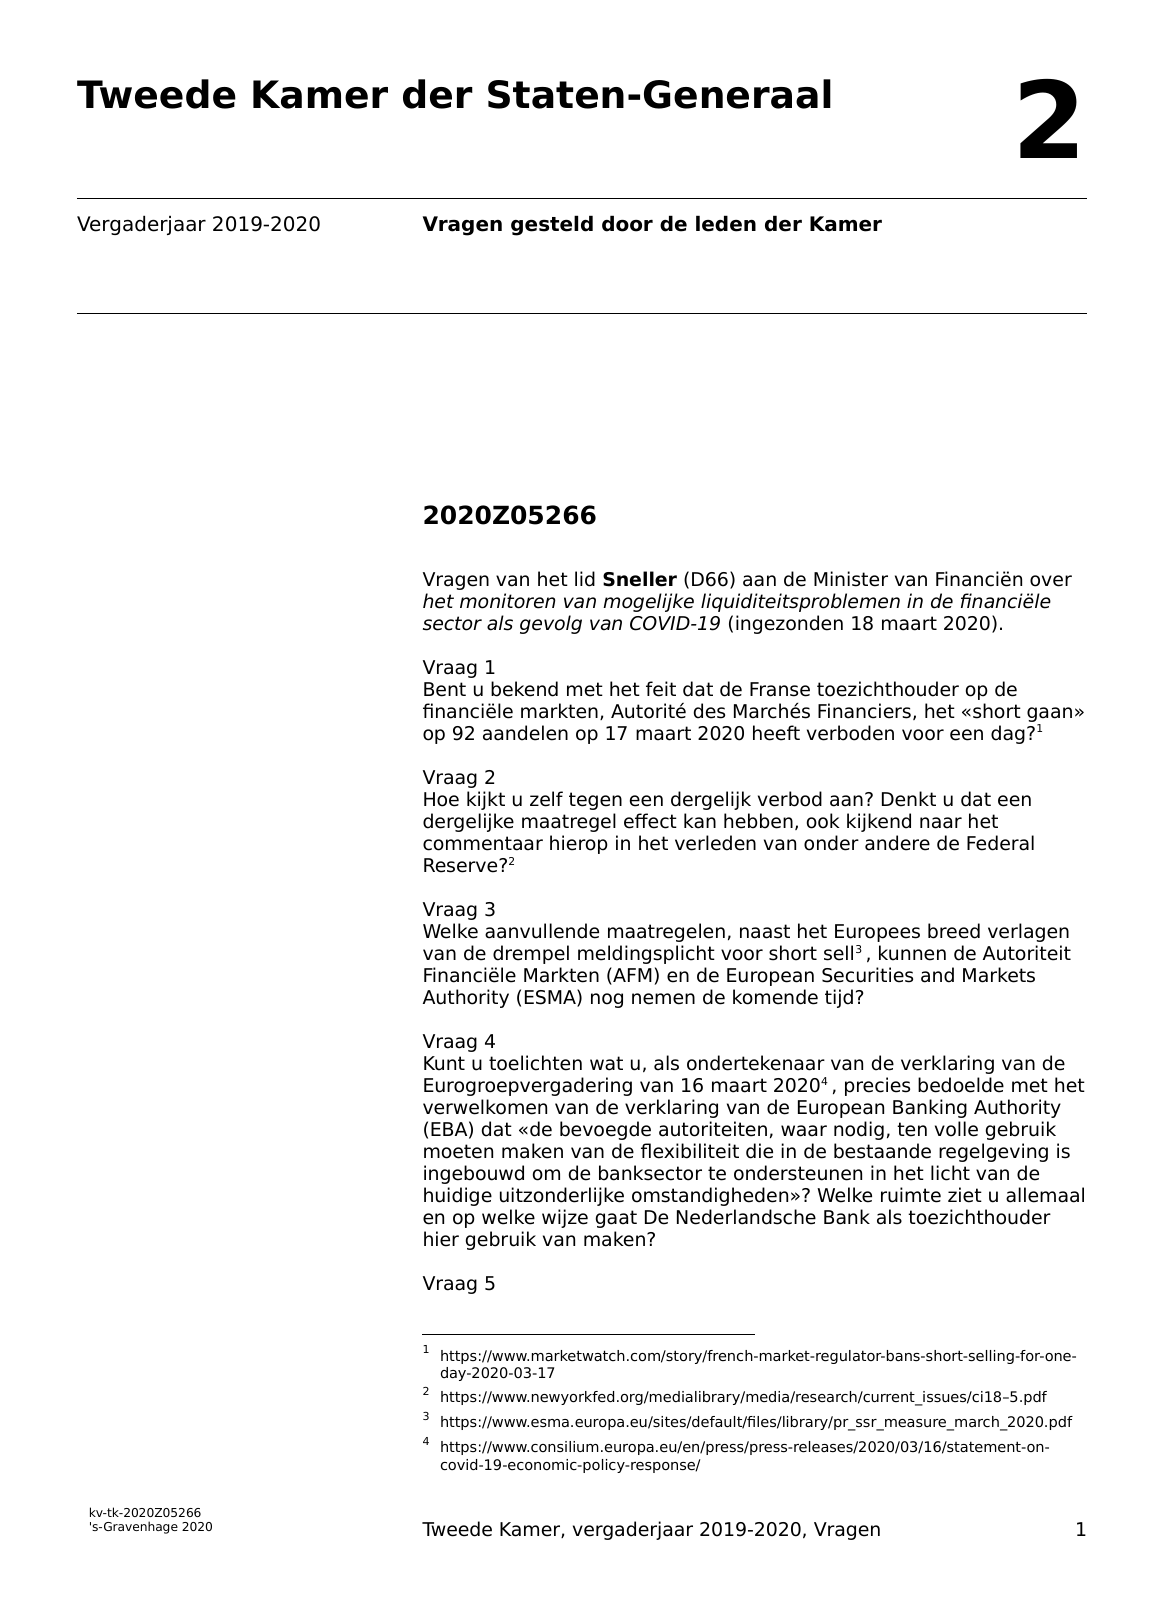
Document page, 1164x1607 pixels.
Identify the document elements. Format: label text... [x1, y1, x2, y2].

text https://www.esma.europa.eu/sites/default/files/library/pr_ssr_measure_march_2020.pdf [422, 1410, 1087, 1432]
table_cell Vergaderjaar 2019-2020 [77, 199, 422, 313]
text Hoe kijkt u zelf tegen een dergelijk verbod aan? Denkt u dat een dergelijke maatregel effect kan hebben, ook kijkend naar het commentaar hierop in het verleden van onder andere de Federal Reserve? [422, 789, 1087, 877]
text Vragen van het lid Sneller (D66) aan de Minister van Financiën over het monitoren van mogelijke liquiditeitsproblemen in de financiële sector als gevolg van COVID-19 (ingezonden 18 maart 2020). [422, 569, 1087, 635]
table_header 2 [886, 59, 1087, 198]
text Bent u bekend met het feit dat de Franse toezichthouder op de financiële markten, Autorité des Marchés Financiers, het «short gaan» op 92 aandelen op 17 maart 2020 heeft verboden voor een dag? [422, 679, 1087, 745]
text Kunt u toelichten wat u, als ondertekenaar van de verklaring van de Eurogroepvergadering van 16 maart 2020, precies bedoelde met het verwelkomen van de verklaring van de European Banking Authority (EBA) dat «de bevoegde autoriteiten, waar nodig, ten volle gebruik moeten maken van de flexibiliteit die in de bestaande regelgeving is ingebouwd om de banksector te ondersteunen in het licht van de huidige uitzonderlijke omstandigheden»? Welke ruimte ziet u allemaal en op welke wijze gaat De Nederlandsche Bank als toezichthouder hier gebruik van maken? [422, 1053, 1087, 1251]
text Vraag 3 [422, 899, 1087, 921]
text Welke aanvullende maatregelen, naast het Europees breed verlagen van de drempel meldingsplicht voor short sell, kunnen de Autoriteit Financiële Markten (AFM) en de European Securities and Markets Authority (ESMA) nog nemen de komende tijd? [422, 921, 1087, 1009]
text Vraag 5 [422, 1273, 1087, 1295]
text Vraag 4 [422, 1031, 1087, 1053]
text 's-Gravenhage 2020 [88, 1520, 323, 1534]
text 2020Z05266 [422, 501, 1087, 531]
text https://www.consilium.europa.eu/en/press/press-releases/2020/03/16/statement-on-covid-19-economic-policy-response/ [422, 1435, 1087, 1474]
text https://www.newyorkfed.org/medialibrary/media/research/current_issues/ci18–5.pdf [422, 1385, 1087, 1407]
text Vraag 1 [422, 657, 1087, 679]
text Vraag 2 [422, 767, 1087, 789]
text https://www.marketwatch.com/story/french-market-regulator-bans-short-selling-for-one-day-2020-03-17 [422, 1343, 1087, 1382]
table_cell Vragen gesteld door de leden der Kamer [422, 199, 1087, 313]
text kv-tk-2020Z05266 [88, 1506, 323, 1520]
table_header Tweede Kamer der Staten-Generaal [77, 59, 886, 198]
